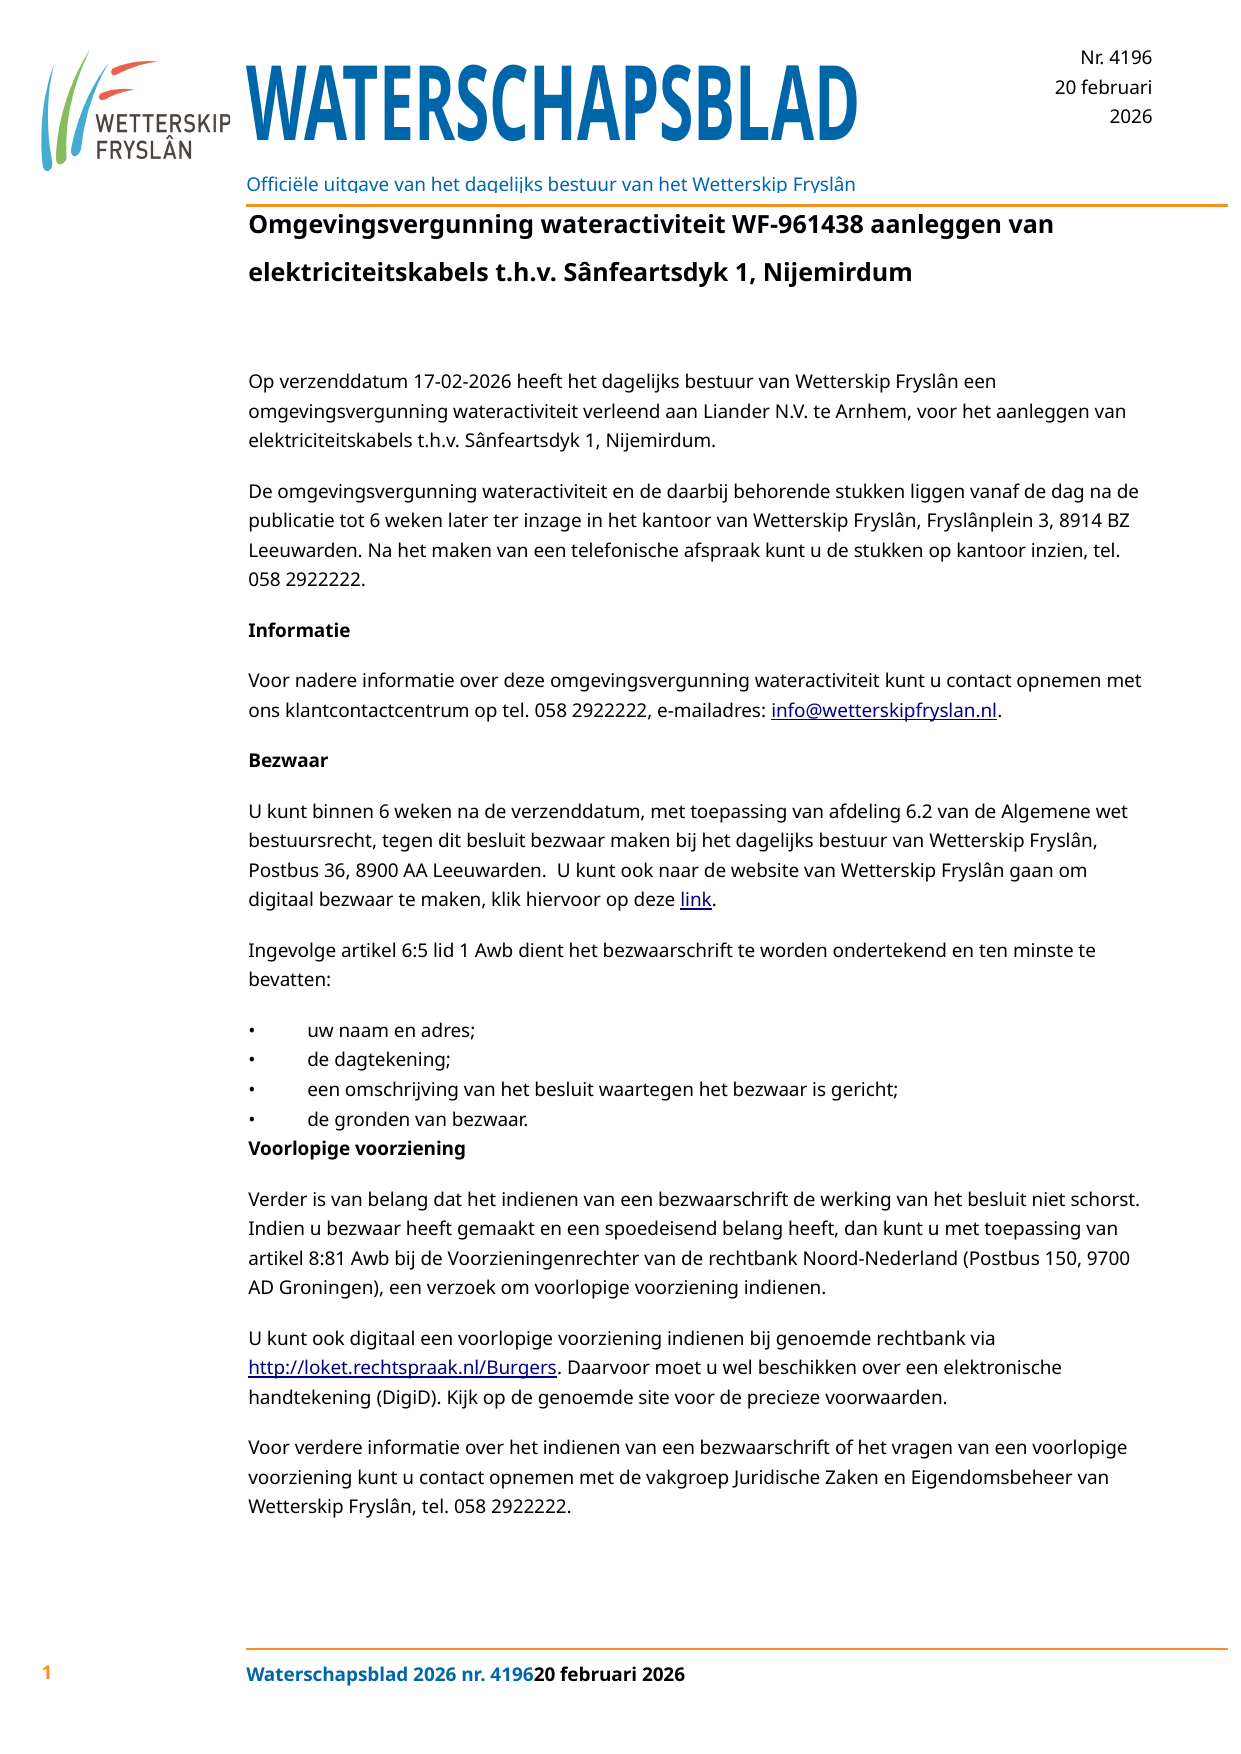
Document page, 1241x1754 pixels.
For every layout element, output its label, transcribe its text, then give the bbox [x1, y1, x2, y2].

picture [41, 47, 231, 172]
text Voor verdere informatie over het indienen van een bezwaarschrift of het vragen van een voorlopige voorziening kunt u contact opnemen met de vakgroep Juridische Zaken en Eigendomsbeheer van Wetterskip Fryslân, tel. 058 2922222. [248, 1434, 1152, 1519]
text U kunt binnen 6 weken na de verzenddatum, met toepassing van afdeling 6.2 van de Algemene wet bestuursrecht, tegen dit besluit bezwaar maken bij het dagelijks bestuur van Wetterskip Fryslân, Postbus 36, 8900 AA Leeuwarden. U kunt ook naar de website van Wetterskip Fryslân gaan om digitaal bezwaar te maken, klik hiervoor op deze link. [248, 798, 1152, 912]
text Informatie [248, 617, 1152, 643]
text Ingevolge artikel 6:5 lid 1 Awb dient het bezwaarschrift te worden ondertekend en ten minste te bevatten: [248, 937, 1152, 992]
list een omschrijving van het besluit waartegen het bezwaar is gericht; [248, 1076, 1152, 1102]
text Verder is van belang dat het indienen van een bezwaarschrift de werking van het besluit niet schorst. Indien u bezwaar heeft gemaakt en een spoedeisend belang heeft, dan kunt u met toepassing van artikel 8:81 Awb bij de Voorzieningenrechter van de rechtbank Noord-Nederland (Postbus 150, 9700 AD Groningen), een verzoek om voorlopige voorziening indienen. [248, 1186, 1152, 1300]
text Voorlopige voorziening [248, 1135, 1152, 1161]
text Voor nadere informatie over deze omgevingsvergunning wateractiviteit kunt u contact opnemen met ons klantcontactcentrum op tel. 058 2922222, e-mailadres: info@wetterskipfryslan.nl. [248, 667, 1152, 723]
text De omgevingsvergunning wateractiviteit en de daarbij behorende stukken liggen vanaf de dag na de publicatie tot 6 weken later ter inzage in het kantoor van Wetterskip Fryslân, Fryslânplein 3, 8914 BZ Leeuwarden. Na het maken van een telefonische afspraak kunt u de stukken op kantoor inzien, tel. 058 2922222. [248, 478, 1152, 592]
text Op verzenddatum 17-02-2026 heeft het dagelijks bestuur van Wetterskip Fryslân een omgevingsvergunning wateractiviteit verleend aan Liander N.V. te Arnhem, voor het aanleggen van elektriciteitskabels t.h.v. Sânfeartsdyk 1, Nijemirdum. [248, 368, 1152, 453]
list de dagtekening; [248, 1047, 1152, 1072]
text Omgevingsvergunning wateractiviteit WF-961438 aanleggen van elektriciteitskabels t.h.v. Sânfeartsdyk 1, Nijemirdum [248, 207, 1152, 288]
text U kunt ook digitaal een voorlopige voorziening indienen bij genoemde rechtbank via http://loket.rechtspraak.nl/Burgers. Daarvoor moet u wel beschikken over een elektronische handtekening (DigiD). Kijk op de genoemde site voor de precieze voorwaarden. [248, 1325, 1152, 1410]
list de gronden van bezwaar. [248, 1106, 1152, 1132]
text Bezwaar [248, 747, 1152, 773]
list uw naam en adres; [248, 1017, 1152, 1043]
